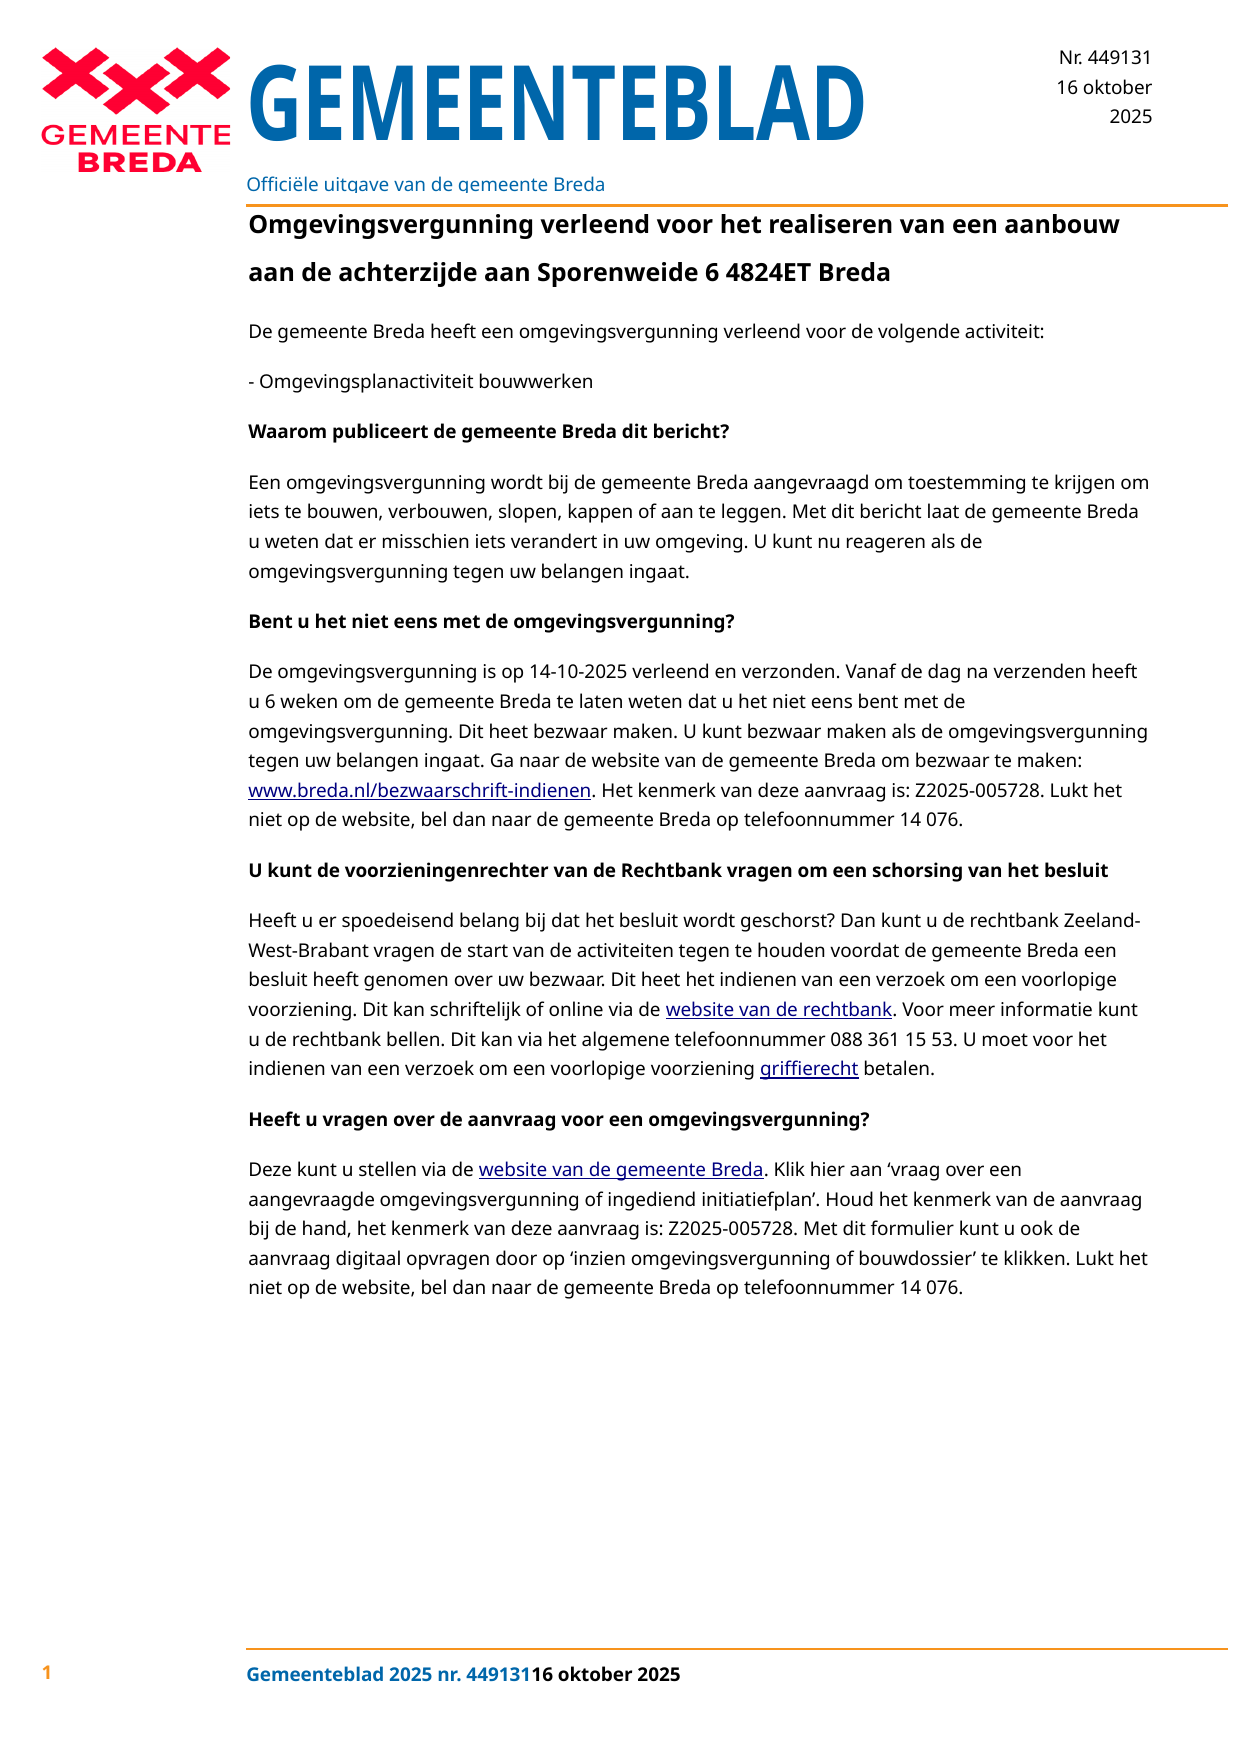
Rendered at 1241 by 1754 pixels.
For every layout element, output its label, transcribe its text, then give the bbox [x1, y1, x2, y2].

picture [41, 47, 231, 172]
text De omgevingsvergunning is op 14-10-2025 verleend en verzonden. Vanaf de dag na verzenden heeft u 6 weken om de gemeente Breda te laten weten dat u het niet eens bent met de omgevingsvergunning. Dit heet bezwaar maken. U kunt bezwaar maken als de omgevingsvergunning tegen uw belangen ingaat. Ga naar de website van de gemeente Breda om bezwaar te maken: www.breda.nl/bezwaarschrift-indienen. Het kenmerk van deze aanvraag is: Z2025-005728. Lukt het niet op de website, bel dan naar de gemeente Breda op telefoonnummer 14 076. [248, 659, 1152, 832]
text U kunt de voorzieningenrechter van de Rechtbank vragen om een schorsing van het besluit [248, 857, 1152, 883]
text Waarom publiceert de gemeente Breda dit bericht? [248, 419, 1152, 444]
text De gemeente Breda heeft een omgevingsvergunning verleend voor de volgende activiteit: [248, 318, 1152, 344]
text Een omgevingsvergunning wordt bij de gemeente Breda aangevraagd om toestemming te krijgen om iets te bouwen, verbouwen, slopen, kappen of aan te leggen. Met dit bericht laat de gemeente Breda u weten dat er misschien iets verandert in uw omgeving. U kunt nu reageren als de omgevingsvergunning tegen uw belangen ingaat. [248, 469, 1152, 584]
text Heeft u vragen over de aanvraag voor een omgevingsvergunning? [248, 1106, 1152, 1132]
text Deze kunt u stellen via de website van de gemeente Breda. Klik hier aan ‘vraag over een aangevraagde omgevingsvergunning of ingediend initiatiefplan’. Houd het kenmerk van de aanvraag bij de hand, het kenmerk van deze aanvraag is: Z2025-005728. Met dit formulier kunt u ook de aanvraag digitaal opvragen door op ‘inzien omgevingsvergunning of bouwdossier’ te klikken. Lukt het niet op de website, bel dan naar de gemeente Breda op telefoonnummer 14 076. [248, 1156, 1152, 1300]
text Heeft u er spoedeisend belang bij dat het besluit wordt geschorst? Dan kunt u de rechtbank Zeeland-West-Brabant vragen de start van de activiteiten tegen te houden voordat de gemeente Breda een besluit heeft genomen over uw bezwaar. Dit heet het indienen van een verzoek om een voorlopige voorziening. Dit kan schriftelijk of online via de website van de rechtbank. Voor meer informatie kunt u de rechtbank bellen. Dit kan via het algemene telefoonnummer 088 361 15 53. U moet voor het indienen van een verzoek om een voorlopige voorziening griffierecht betalen. [248, 907, 1152, 1081]
text Bent u het niet eens met de omgevingsvergunning? [248, 608, 1152, 634]
text Omgevingsvergunning verleend voor het realiseren van een aanbouw aan de achterzijde aan Sporenweide 6 4824ET Breda [248, 207, 1152, 288]
text - Omgevingsplanactiviteit bouwwerken [248, 368, 1152, 394]
